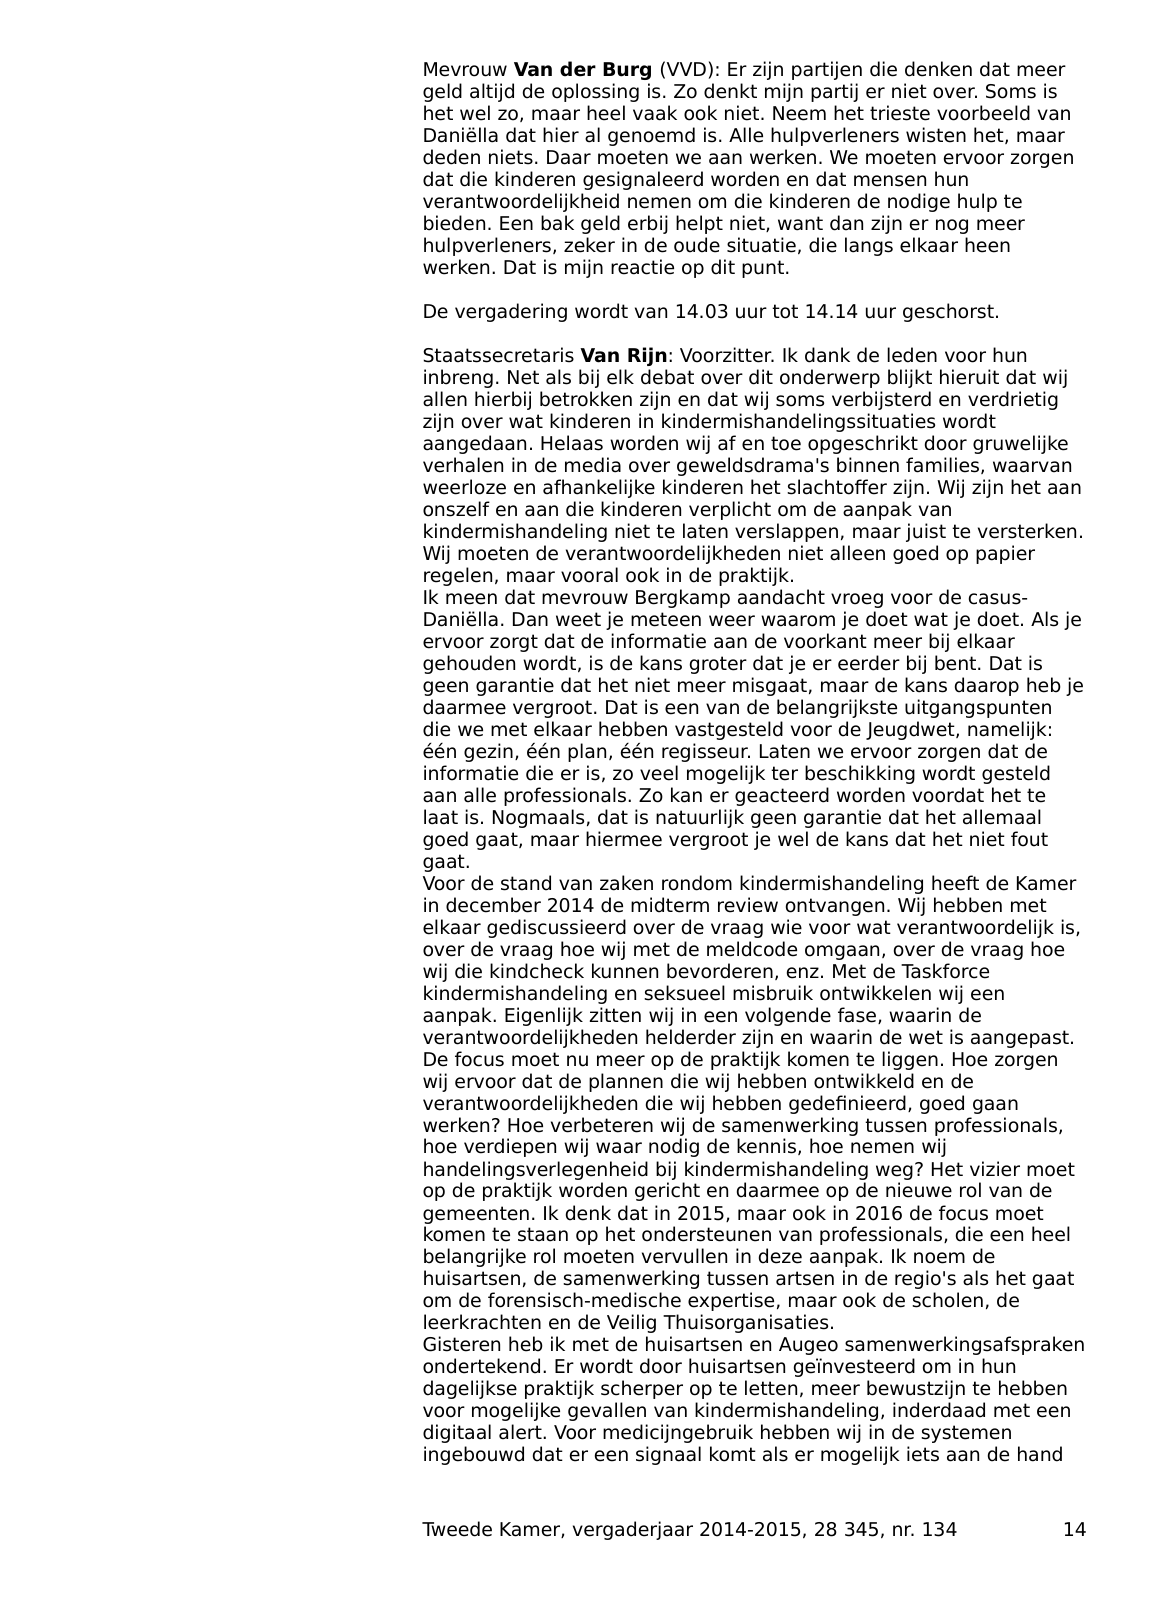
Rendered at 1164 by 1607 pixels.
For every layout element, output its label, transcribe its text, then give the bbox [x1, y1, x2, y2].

text Ik meen dat mevrouw Bergkamp aandacht vroeg voor de casus-Daniëlla. Dan weet je meteen weer waarom je doet wat je doet. Als je ervoor zorgt dat de informatie aan de voorkant meer bij elkaar gehouden wordt, is de kans groter dat je er eerder bij bent. Dat is geen garantie dat het niet meer misgaat, maar de kans daarop heb je daarmee vergroot. Dat is een van de belangrijkste uitgangspunten die we met elkaar hebben vastgesteld voor de Jeugdwet, namelijk: één gezin, één plan, één regisseur. Laten we ervoor zorgen dat de informatie die er is, zo veel mogelijk ter beschikking wordt gesteld aan alle professionals. Zo kan er geacteerd worden voordat het te laat is. Nogmaals, dat is natuurlijk geen garantie dat het allemaal goed gaat, maar hiermee vergroot je wel de kans dat het niet fout gaat. [422, 587, 1087, 873]
text Voor de stand van zaken rondom kindermishandeling heeft de Kamer in december 2014 de midterm review ontvangen. Wij hebben met elkaar gediscussieerd over de vraag wie voor wat verantwoordelijk is, over de vraag hoe wij met de meldcode omgaan, over de vraag hoe wij die kindcheck kunnen bevorderen, enz. Met de Taskforce kindermishandeling en seksueel misbruik ontwikkelen wij een aanpak. Eigenlijk zitten wij in een volgende fase, waarin de verantwoordelijkheden helderder zijn en waarin de wet is aangepast. De focus moet nu meer op de praktijk komen te liggen. Hoe zorgen wij ervoor dat de plannen die wij hebben ontwikkeld en de verantwoordelijkheden die wij hebben gedefinieerd, goed gaan werken? Hoe verbeteren wij de samenwerking tussen professionals, hoe verdiepen wij waar nodig de kennis, hoe nemen wij handelingsverlegenheid bij kindermishandeling weg? Het vizier moet op de praktijk worden gericht en daarmee op de nieuwe rol van de gemeenten. Ik denk dat in 2015, maar ook in 2016 de focus moet komen te staan op het ondersteunen van professionals, die een heel belangrijke rol moeten vervullen in deze aanpak. Ik noem de huisartsen, de samenwerking tussen artsen in de regio's als het gaat om de forensisch-medische expertise, maar ook de scholen, de leerkrachten en de Veilig Thuisorganisaties. [422, 873, 1087, 1334]
text Gisteren heb ik met de huisartsen en Augeo samenwerkingsafspraken ondertekend. Er wordt door huisartsen geïnvesteerd om in hun dagelijkse praktijk scherper op te letten, meer bewustzijn te hebben voor mogelijke gevallen van kindermishandeling, inderdaad met een digitaal alert. Voor medicijngebruik hebben wij in de systemen ingebouwd dat er een signaal komt als er mogelijk iets aan de hand [422, 1334, 1087, 1466]
text De vergadering wordt van 14.03 uur tot 14.14 uur geschorst. [422, 301, 1087, 323]
text Mevrouw Van der Burg (VVD): Er zijn partijen die denken dat meer geld altijd de oplossing is. Zo denkt mijn partij er niet over. Soms is het wel zo, maar heel vaak ook niet. Neem het trieste voorbeeld van Daniëlla dat hier al genoemd is. Alle hulpverleners wisten het, maar deden niets. Daar moeten we aan werken. We moeten ervoor zorgen dat die kinderen gesignaleerd worden en dat mensen hun verantwoordelijkheid nemen om die kinderen de nodige hulp te bieden. Een bak geld erbij helpt niet, want dan zijn er nog meer hulpverleners, zeker in de oude situatie, die langs elkaar heen werken. Dat is mijn reactie op dit punt. [422, 59, 1087, 279]
text Staatssecretaris Van Rijn: Voorzitter. Ik dank de leden voor hun inbreng. Net als bij elk debat over dit onderwerp blijkt hieruit dat wij allen hierbij betrokken zijn en dat wij soms verbijsterd en verdrietig zijn over wat kinderen in kindermishandelingssituaties wordt aangedaan. Helaas worden wij af en toe opgeschrikt door gruwelijke verhalen in de media over geweldsdrama's binnen families, waarvan weerloze en afhankelijke kinderen het slachtoffer zijn. Wij zijn het aan onszelf en aan die kinderen verplicht om de aanpak van kindermishandeling niet te laten verslappen, maar juist te versterken. Wij moeten de verantwoordelijkheden niet alleen goed op papier regelen, maar vooral ook in de praktijk. [422, 345, 1087, 587]
